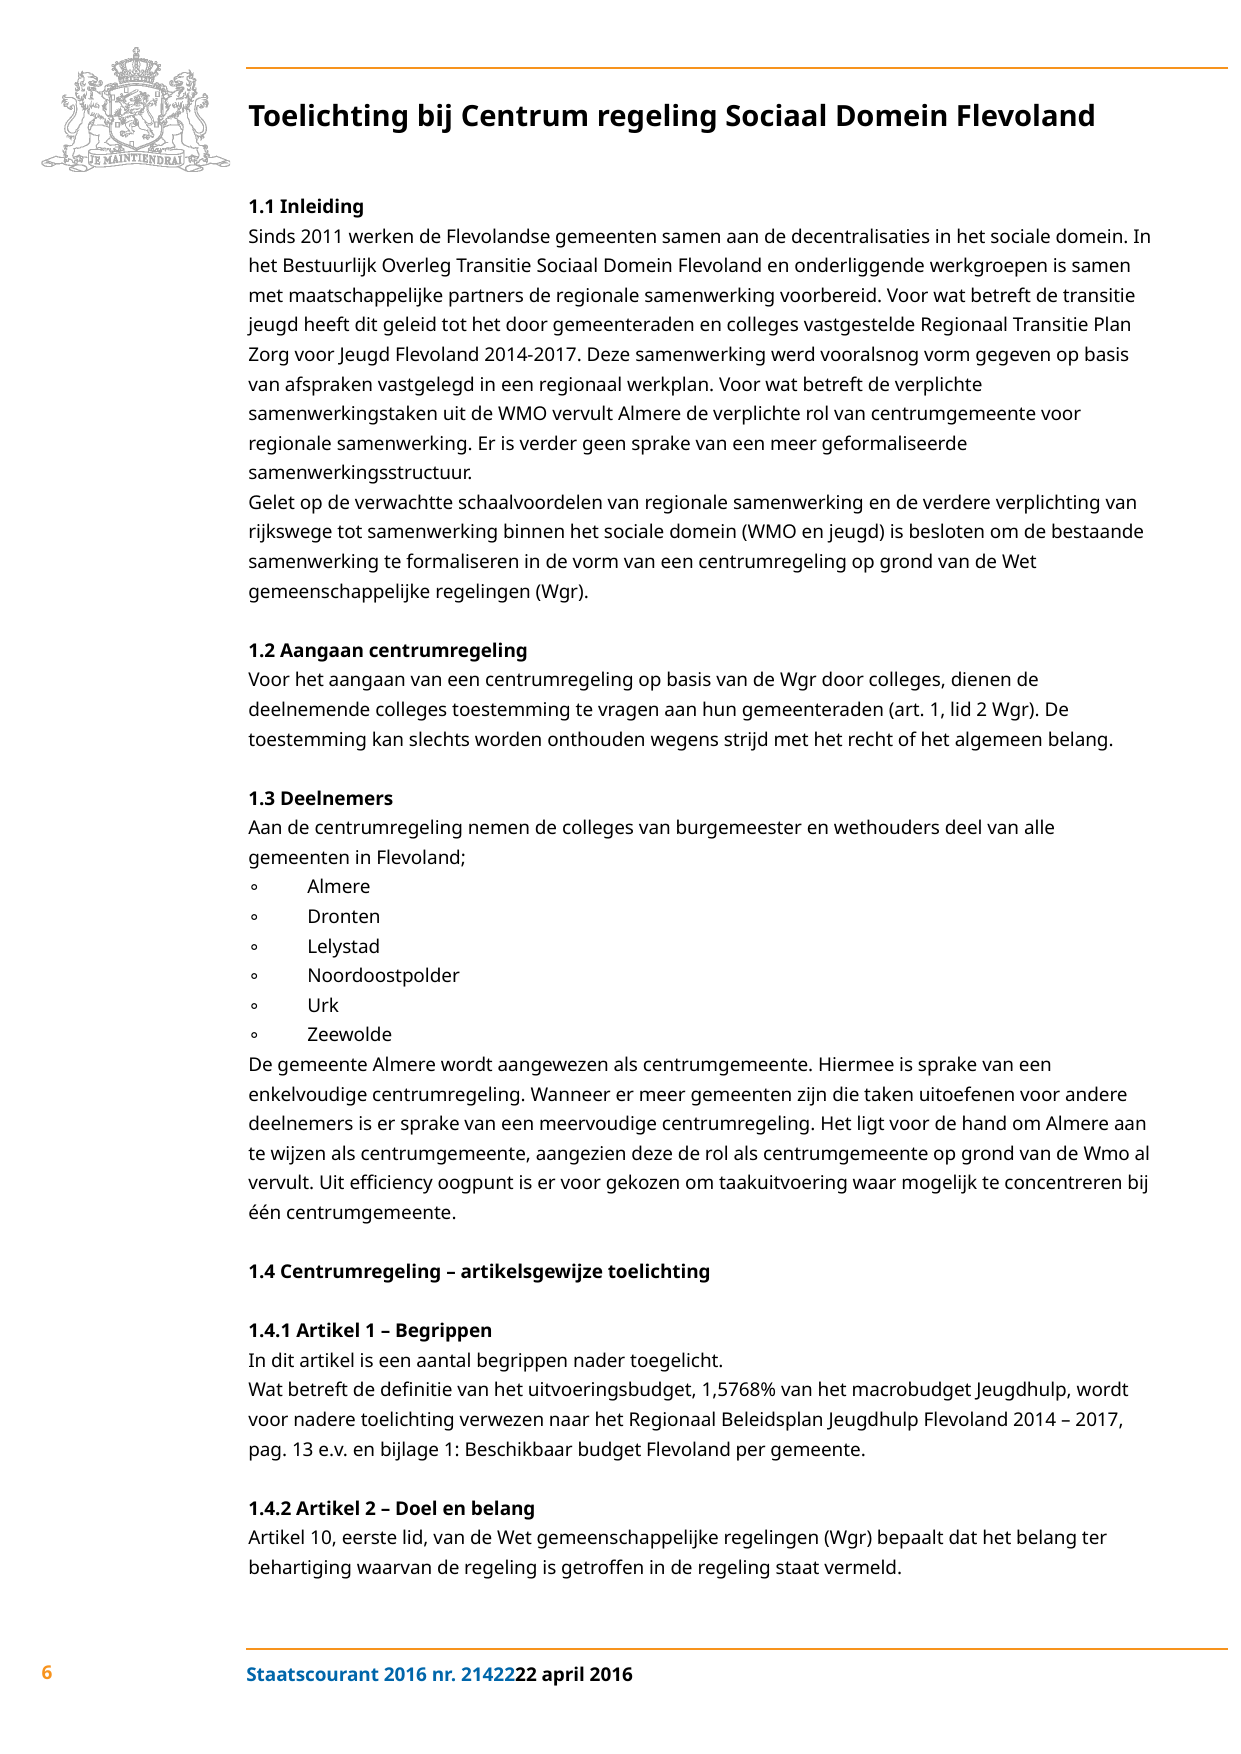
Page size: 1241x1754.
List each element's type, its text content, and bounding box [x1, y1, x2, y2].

text Toelichting bij Centrum regeling Sociaal Domein Flevoland [248, 95, 1152, 134]
text Wat betreft de definitie van het uitvoeringsbudget, 1,5768% van het macrobudget Jeugdhulp, wordt voor nadere toelichting verwezen naar het Regionaal Beleidsplan Jeugdhulp Flevoland 2014 – 2017, pag. 13 e.v. en bijlage 1: Beschikbaar budget Flevoland per gemeente. [248, 1377, 1152, 1461]
text Gelet op de verwachtte schaalvoordelen van regionale samenwerking en de verdere verplichting van rijkswege tot samenwerking binnen het sociale domein (WMO en jeugd) is besloten om de bestaande samenwerking te formaliseren in de vorm van een centrumregeling op grond van de Wet gemeenschappelijke regelingen (Wgr). [248, 489, 1152, 603]
picture [41, 47, 231, 172]
text Voor het aangaan van een centrumregeling op basis van de Wgr door colleges, dienen de deelnemende colleges toestemming te vragen aan hun gemeenteraden (art. 1, lid 2 Wgr). De toestemming kan slechts worden onthouden wegens strijd met het recht of het algemeen belang. [248, 667, 1152, 751]
text In dit artikel is een aantal begrippen nader toegelicht. [248, 1347, 1152, 1373]
list Almere [248, 874, 1152, 899]
text 1.1 Inleiding [248, 193, 1152, 219]
text 1.4.1 Artikel 1 – Begrippen [248, 1317, 1152, 1343]
list Dronten [248, 903, 1152, 929]
text 1.2 Aangaan centrumregeling [248, 637, 1152, 663]
text Sinds 2011 werken de Flevolandse gemeenten samen aan de decentralisaties in het sociale domein. In het Bestuurlijk Overleg Transitie Sociaal Domein Flevoland en onderliggende werkgroepen is samen met maatschappelijke partners de regionale samenwerking voorbereid. Voor wat betreft de transitie jeugd heeft dit geleid tot het door gemeenteraden en colleges vastgestelde Regionaal Transitie Plan Zorg voor Jeugd Flevoland 2014-2017. Deze samenwerking werd vooralsnog vorm gegeven op basis van afspraken vastgelegd in een regionaal werkplan. Voor wat betreft de verplichte samenwerkingstaken uit de WMO vervult Almere de verplichte rol van centrumgemeente voor regionale samenwerking. Er is verder geen sprake van een meer geformaliseerde samenwerkingsstructuur. [248, 223, 1152, 485]
list Noordoostpolder [248, 962, 1152, 988]
text 1.4 Centrumregeling – artikelsgewijze toelichting [248, 1258, 1152, 1284]
text 1.3 Deelnemers [248, 785, 1152, 811]
list Zeewolde [248, 1022, 1152, 1047]
text De gemeente Almere wordt aangewezen als centrumgemeente. Hiermee is sprake van een enkelvoudige centrumregeling. Wanneer er meer gemeenten zijn die taken uitoefenen voor andere deelnemers is er sprake van een meervoudige centrumregeling. Het ligt voor de hand om Almere aan te wijzen als centrumgemeente, aangezien deze de rol als centrumgemeente op grond van de Wmo al vervult. Uit efficiency oogpunt is er voor gekozen om taakuitvoering waar mogelijk te concentreren bij één centrumgemeente. [248, 1051, 1152, 1225]
list Lelystad [248, 933, 1152, 958]
text Artikel 10, eerste lid, van de Wet gemeenschappelijke regelingen (Wgr) bepaalt dat het belang ter behartiging waarvan de regeling is getroffen in de regeling staat vermeld. [248, 1524, 1152, 1580]
text Aan de centrumregeling nemen de colleges van burgemeester en wethouders deel van alle gemeenten in Flevoland; [248, 814, 1152, 870]
list Urk [248, 992, 1152, 1018]
text 1.4.2 Artikel 2 – Doel en belang [248, 1495, 1152, 1521]
